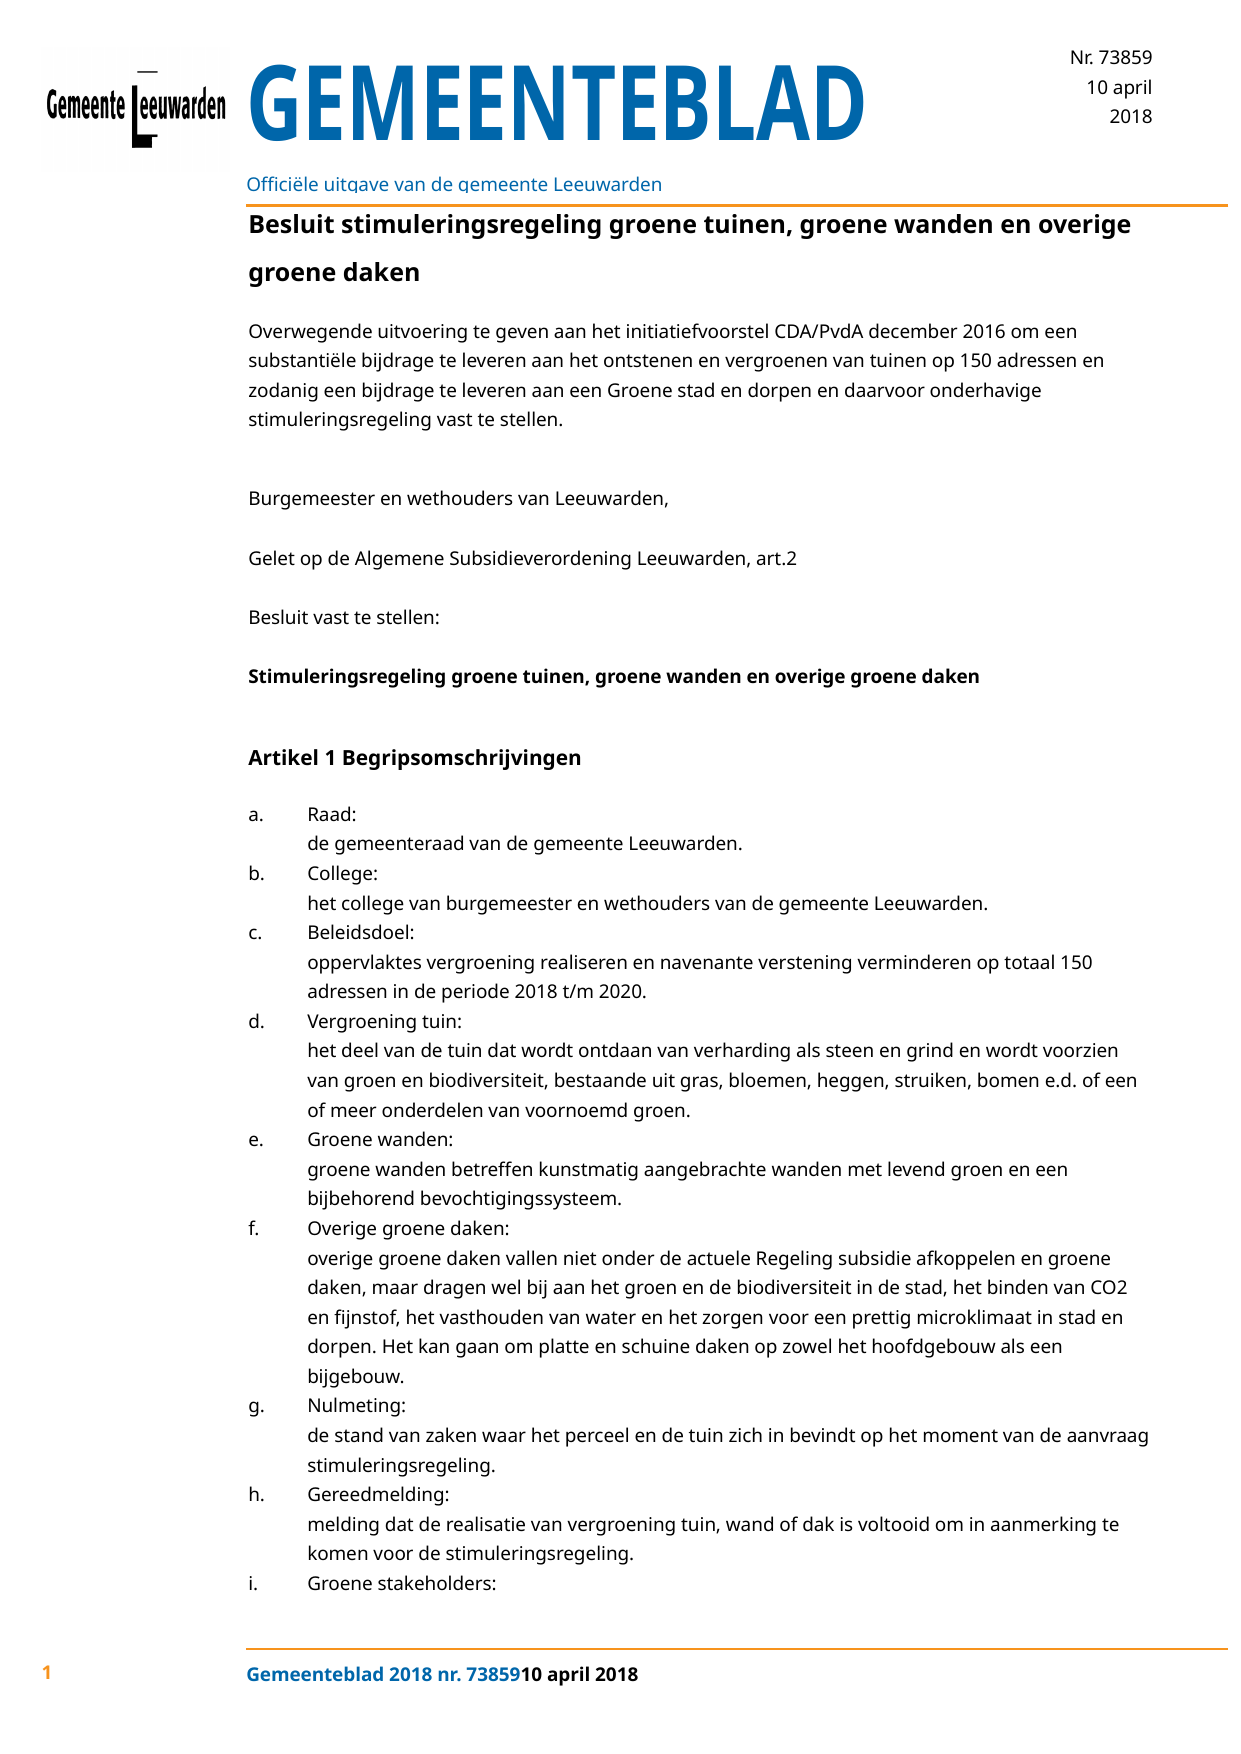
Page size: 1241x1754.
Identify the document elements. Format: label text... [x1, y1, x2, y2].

text Besluit stimuleringsregeling groene tuinen, groene wanden en overige groene daken [248, 207, 1152, 288]
list melding dat de realisatie van vergroening tuin, wand of dak is voltooid om in aanmerking te komen voor de stimuleringsregeling. [248, 1511, 1152, 1566]
list Groene stakeholders: [248, 1570, 1152, 1596]
list overige groene daken vallen niet onder de actuele Regeling subsidie afkoppelen en groene daken, maar dragen wel bij aan het groen en de biodiversiteit in de stad, het binden van CO2 en fijnstof, het vasthouden van water en het zorgen voor een prettig microklimaat in stad en dorpen. Het kan gaan om platte en schuine daken op zowel het hoofdgebouw als een bijgebouw. [248, 1245, 1152, 1389]
list Gereedmelding: [248, 1481, 1152, 1507]
list groene wanden betreffen kunstmatig aangebrachte wanden met levend groen en een bijbehorend bevochtigingssysteem. [248, 1156, 1152, 1211]
list de stand van zaken waar het perceel en de tuin zich in bevindt op het moment van de aanvraag stimuleringsregeling. [248, 1422, 1152, 1478]
list Groene wanden: [248, 1126, 1152, 1152]
list oppervlaktes vergroening realiseren en navenante verstening verminderen op totaal 150 adressen in de periode 2018 t/m 2020. [248, 949, 1152, 1004]
list Beleidsdoel: [248, 919, 1152, 945]
text Overwegende uitvoering te geven aan het initiatiefvoorstel CDA/PvdA december 2016 om een substantiële bijdrage te leveren aan het ontstenen en vergroenen van tuinen op 150 adressen en zodanig een bijdrage te leveren aan een Groene stad en dorpen en daarvoor onderhavige stimuleringsregeling vast te stellen. [248, 318, 1152, 432]
list Overige groene daken: [248, 1215, 1152, 1241]
text Artikel 1 Begripsomschrijvingen [248, 743, 1152, 771]
list het college van burgemeester en wethouders van de gemeente Leeuwarden. [248, 890, 1152, 916]
list de gemeenteraad van de gemeente Leeuwarden. [248, 831, 1152, 856]
text Burgemeester en wethouders van Leeuwarden, [248, 486, 1152, 511]
list Vergroening tuin: [248, 1008, 1152, 1034]
text Stimuleringsregeling groene tuinen, groene wanden en overige groene daken [248, 663, 1152, 689]
list het deel van de tuin dat wordt ontdaan van verharding als steen en grind en wordt voorzien van groen en biodiversiteit, bestaande uit gras, bloemen, heggen, struiken, bomen e.d. of een of meer onderdelen van voornoemd groen. [248, 1038, 1152, 1123]
text Besluit vast te stellen: [248, 604, 1152, 629]
picture [41, 47, 231, 172]
list Nulmeting: [248, 1393, 1152, 1418]
list Raad: [248, 801, 1152, 827]
text Gelet op de Algemene Subsidieverordening Leeuwarden, art.2 [248, 545, 1152, 570]
list College: [248, 860, 1152, 886]
